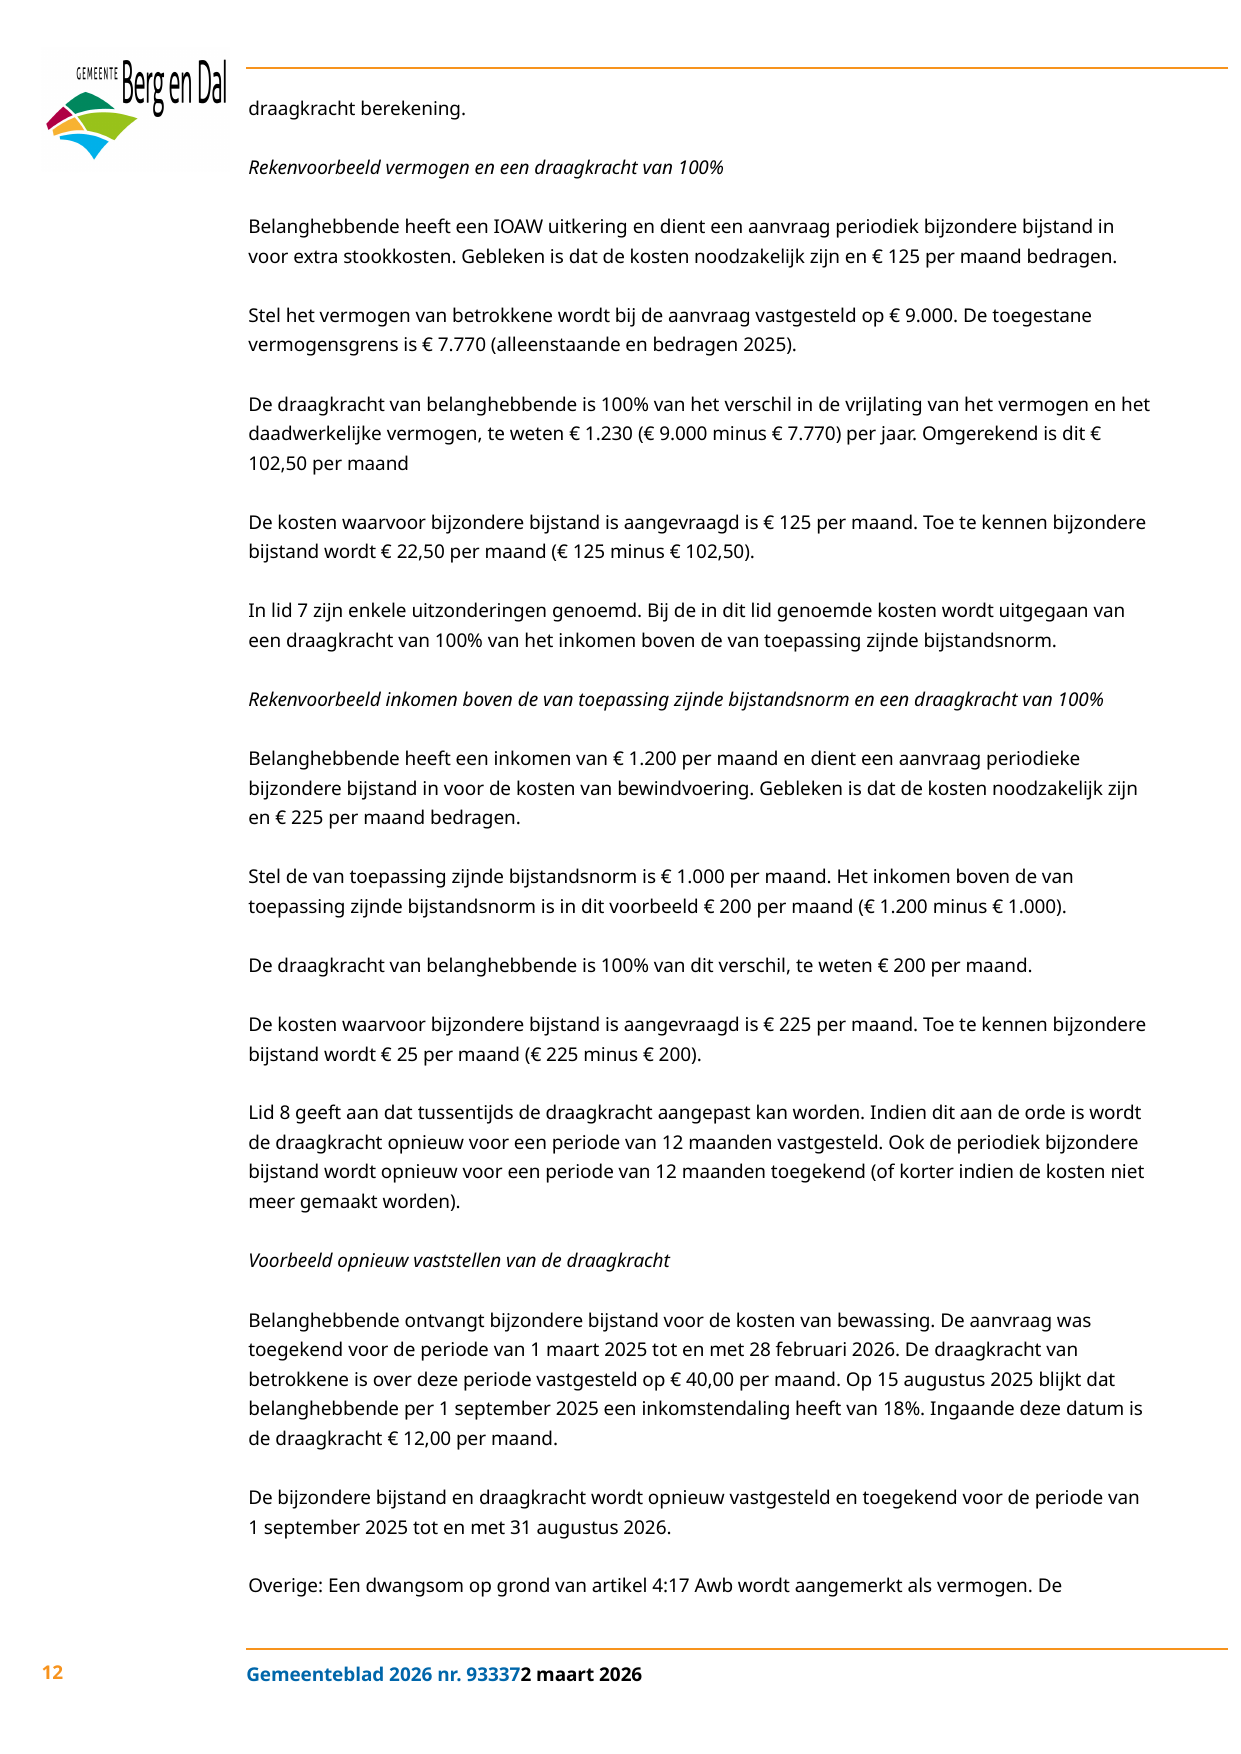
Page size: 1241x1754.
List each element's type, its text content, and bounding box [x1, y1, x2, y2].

text draagkracht berekening. [248, 95, 1152, 121]
table_header Rekenvoorbeeld vermogen en een draagkracht van 100% Belanghebbende heeft een IOAW uitkering en dient een aanvraag periodiek bijzondere bijstand in voor extra stookkosten. Gebleken is dat de kosten noodzakelijk zijn en € 125 per maand bedragen. Stel het vermogen van betrokkene wordt bij de aanvraag vastgesteld op € 9.000. De toegestane vermogensgrens is € 7.770 (alleenstaande en bedragen 2025). De draagkracht van belanghebbende is 100% van het verschil in de vrijlating van het vermogen en het daadwerkelijke vermogen, te weten € 1.230 (€ 9.000 minus € 7.770) per jaar. Omgerekend is dit € 102,50 per maand De kosten waarvoor bijzondere bijstand is aangevraagd is € 125 per maand. Toe te kennen bijzondere bijstand wordt € 22,50 per maand (€ 125 minus € 102,50). [248, 154, 1152, 564]
table_header Voorbeeld opnieuw vaststellen van de draagkracht Belanghebbende ontvangt bijzondere bijstand voor de kosten van bewassing. De aanvraag was toegekend voor de periode van 1 maart 2025 tot en met 28 februari 2026. De draagkracht van betrokkene is over deze periode vastgesteld op € 40,00 per maand. Op 15 augustus 2025 blijkt dat belanghebbende per 1 september 2025 een inkomstendaling heeft van 18%. Ingaande deze datum is de draagkracht € 12,00 per maand. De bijzondere bijstand en draagkracht wordt opnieuw vastgesteld en toegekend voor de periode van 1 september 2025 tot en met 31 augustus 2026. [248, 1248, 1152, 1539]
text In lid 7 zijn enkele uitzonderingen genoemd. Bij de in dit lid genoemde kosten wordt uitgegaan van een draagkracht van 100% van het inkomen boven de van toepassing zijnde bijstandsnorm. [248, 597, 1152, 652]
table_header Rekenvoorbeeld inkomen boven de van toepassing zijnde bijstandsnorm en een draagkracht van 100% Belanghebbende heeft een inkomen van € 1.200 per maand en dient een aanvraag periodieke bijzondere bijstand in voor de kosten van bewindvoering. Gebleken is dat de kosten noodzakelijk zijn en € 225 per maand bedragen. Stel de van toepassing zijnde bijstandsnorm is € 1.000 per maand. Het inkomen boven de van toepassing zijnde bijstandsnorm is in dit voorbeeld € 200 per maand (€ 1.200 minus € 1.000). De draagkracht van belanghebbende is 100% van dit verschil, te weten € 200 per maand. De kosten waarvoor bijzondere bijstand is aangevraagd is € 225 per maand. Toe te kennen bijzondere bijstand wordt € 25 per maand (€ 225 minus € 200). [248, 686, 1152, 1067]
text Overige: Een dwangsom op grond van artikel 4:17 Awb wordt aangemerkt als vermogen. De [248, 1572, 1152, 1598]
text Lid 8 geeft aan dat tussentijds de draagkracht aangepast kan worden. Indien dit aan de orde is wordt de draagkracht opnieuw voor een periode van 12 maanden vastgesteld. Ook de periodiek bijzondere bijstand wordt opnieuw voor een periode van 12 maanden toegekend (of korter indien de kosten niet meer gemaakt worden). [248, 1099, 1152, 1214]
picture [41, 47, 231, 172]
